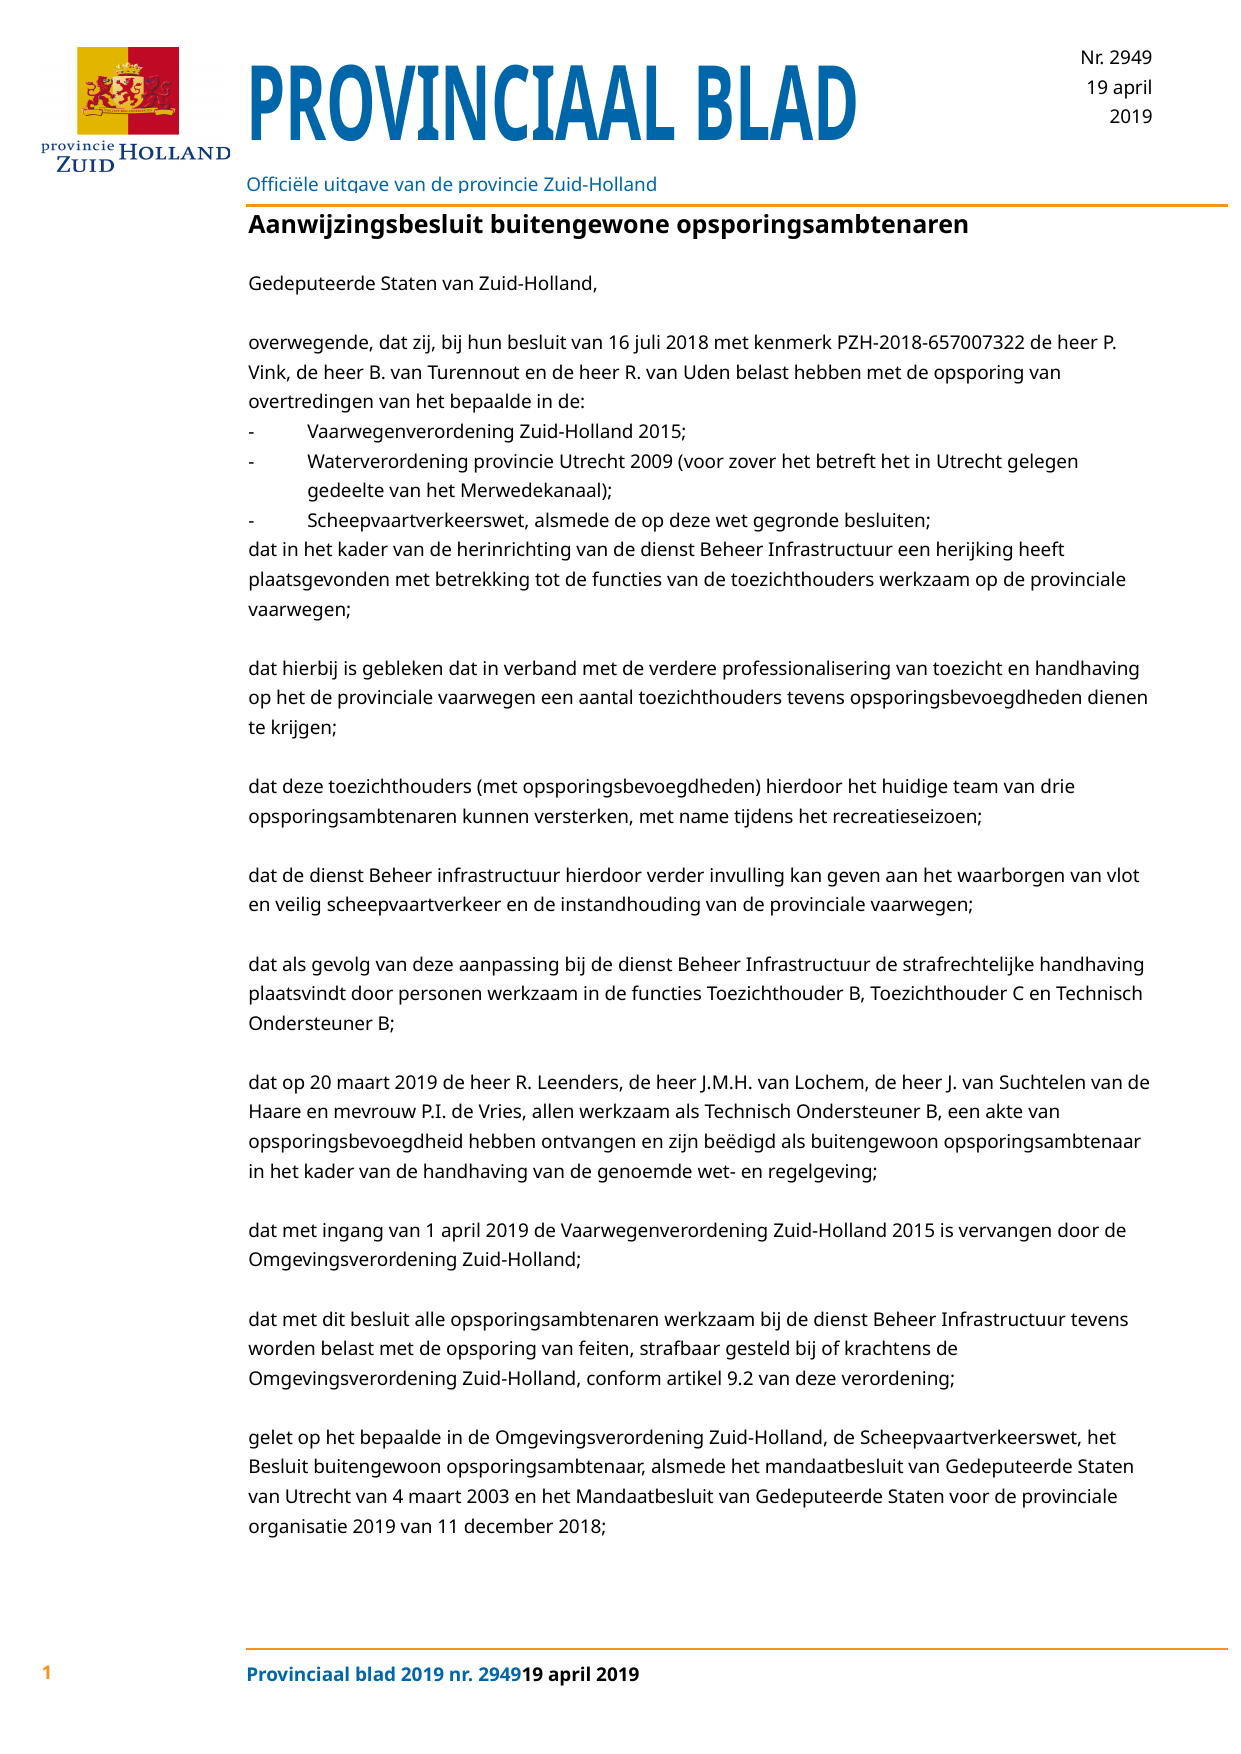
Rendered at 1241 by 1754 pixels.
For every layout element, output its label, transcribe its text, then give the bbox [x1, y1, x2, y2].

text dat deze toezichthouders (met opsporingsbevoegdheden) hierdoor het huidige team van drie opsporingsambtenaren kunnen versterken, met name tijdens het recreatieseizoen; [248, 773, 1152, 828]
text dat als gevolg van deze aanpassing bij de dienst Beheer Infrastructuur de strafrechtelijke handhaving plaatsvindt door personen werkzaam in de functies Toezichthouder B, Toezichthouder C en Technisch Ondersteuner B; [248, 951, 1152, 1036]
text gelet op het bepaalde in de Omgevingsverordening Zuid-Holland, de Scheepvaartverkeerswet, het Besluit buitengewoon opsporingsambtenaar, alsmede het mandaatbesluit van Gedeputeerde Staten van Utrecht van 4 maart 2003 en het Mandaatbesluit van Gedeputeerde Staten voor de provinciale organisatie 2019 van 11 december 2018; [248, 1424, 1152, 1538]
list Scheepvaartverkeerswet, alsmede de op deze wet gegronde besluiten; [248, 507, 1152, 533]
text dat met dit besluit alle opsporingsambtenaren werkzaam bij de dienst Beheer Infrastructuur tevens worden belast met de opsporing van feiten, strafbaar gesteld bij of krachtens de Omgevingsverordening Zuid-Holland, conform artikel 9.2 van deze verordening; [248, 1306, 1152, 1391]
text dat de dienst Beheer infrastructuur hierdoor verder invulling kan geven aan het waarborgen van vlot en veilig scheepvaartverkeer en de instandhouding van de provinciale vaarwegen; [248, 862, 1152, 917]
list Waterverordening provincie Utrecht 2009 (voor zover het betreft het in Utrecht gelegen gedeelte van het Merwedekanaal); [248, 448, 1152, 503]
text dat hierbij is gebleken dat in verband met de verdere professionalisering van toezicht en handhaving op het de provinciale vaarwegen een aantal toezichthouders tevens opsporingsbevoegdheden dienen te krijgen; [248, 655, 1152, 740]
list Vaarwegenverordening Zuid-Holland 2015; [248, 418, 1152, 444]
text dat in het kader van de herinrichting van de dienst Beheer Infrastructuur een herijking heeft plaatsgevonden met betrekking tot de functies van de toezichthouders werkzaam op de provinciale vaarwegen; [248, 537, 1152, 621]
text dat met ingang van 1 april 2019 de Vaarwegenverordening Zuid-Holland 2015 is vervangen door de Omgevingsverordening Zuid-Holland; [248, 1217, 1152, 1272]
text Gedeputeerde Staten van Zuid-Holland, [248, 270, 1152, 296]
text dat op 20 maart 2019 de heer R. Leenders, de heer J.M.H. van Lochem, de heer J. van Suchtelen van de Haare en mevrouw P.I. de Vries, allen werkzaam als Technisch Ondersteuner B, een akte van opsporingsbevoegdheid hebben ontvangen en zijn beëdigd als buitengewoon opsporingsambtenaar in het kader van de handhaving van de genoemde wet- en regelgeving; [248, 1069, 1152, 1183]
text Aanwijzingsbesluit buitengewone opsporingsambtenaren [248, 207, 1152, 241]
picture [41, 47, 231, 172]
text overwegende, dat zij, bij hun besluit van 16 juli 2018 met kenmerk PZH-2018-657007322 de heer P. Vink, de heer B. van Turennout en de heer R. van Uden belast hebben met de opsporing van overtredingen van het bepaalde in de: [248, 329, 1152, 414]
